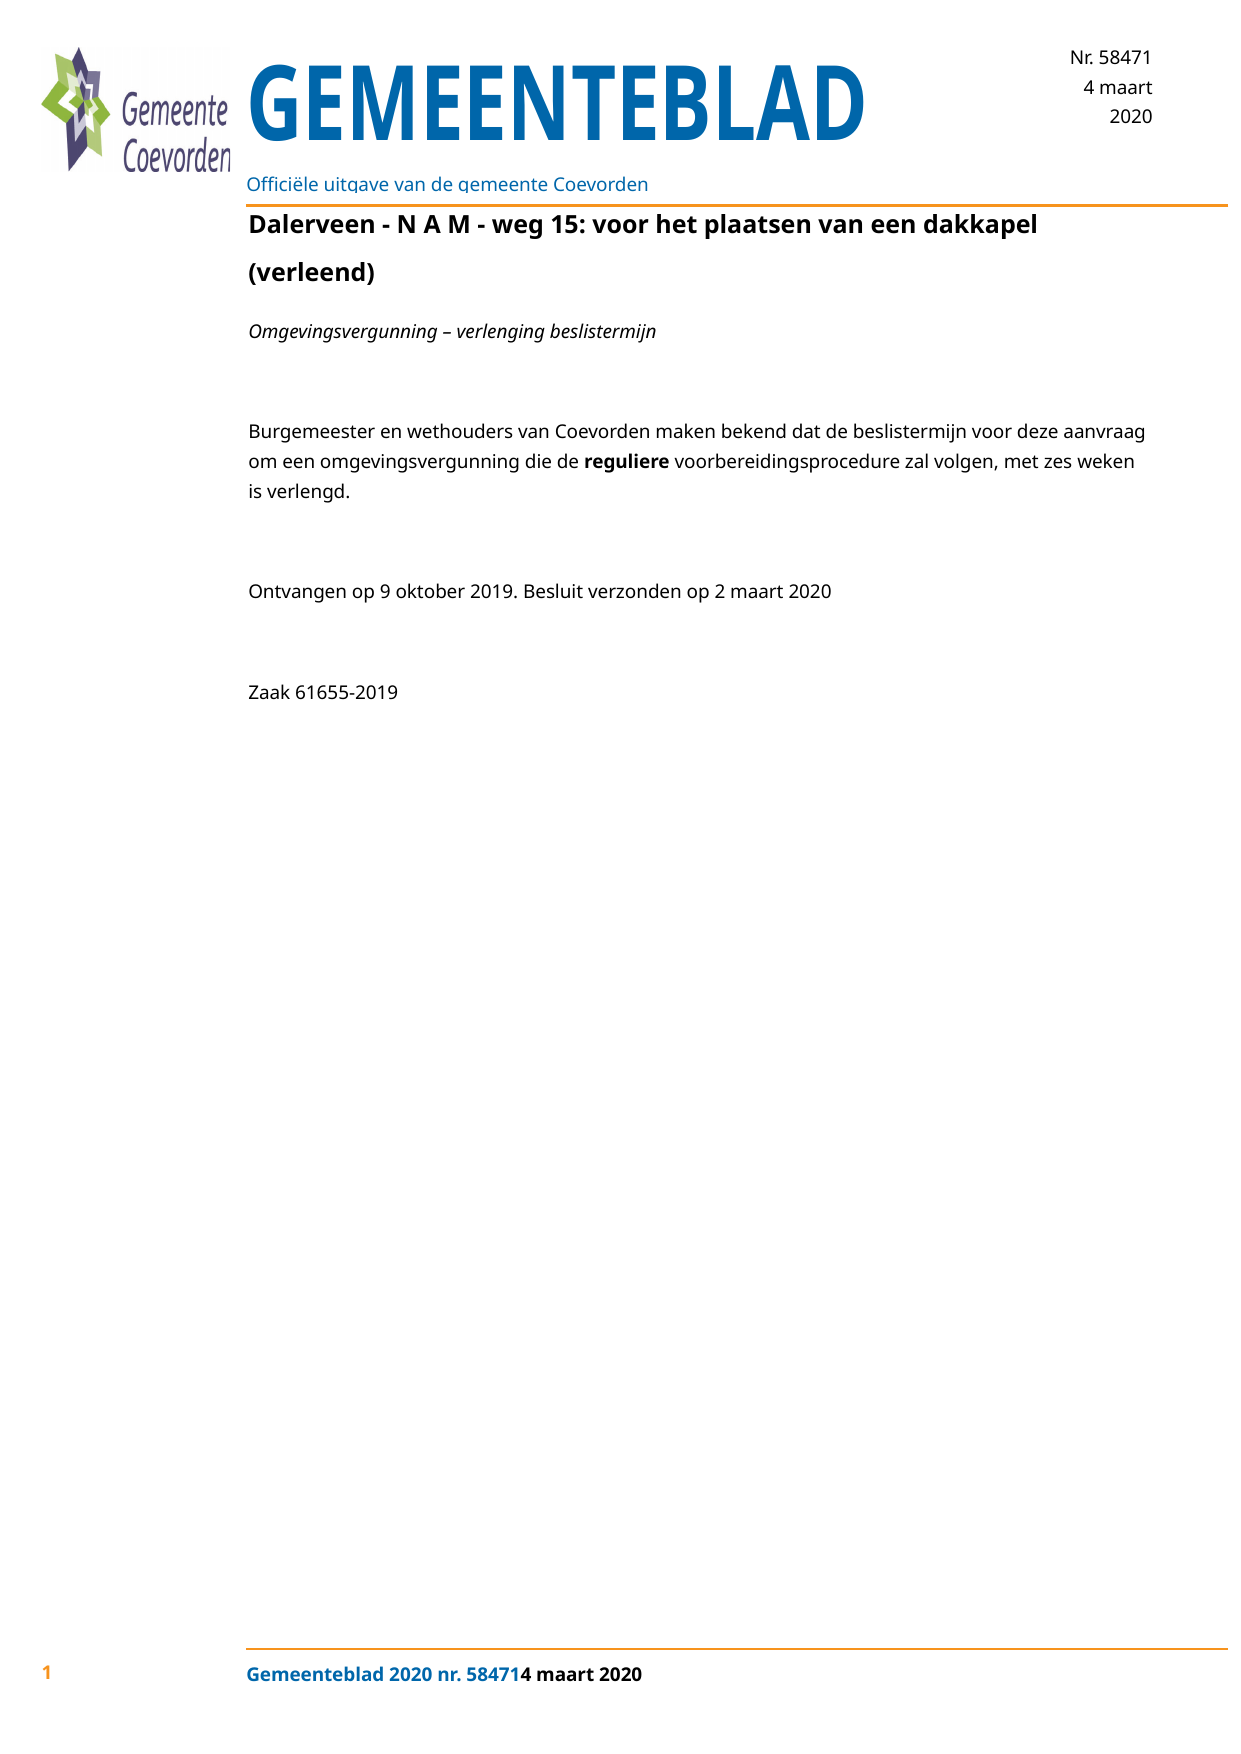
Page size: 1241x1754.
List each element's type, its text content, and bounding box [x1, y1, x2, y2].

text Dalerveen - N A M - weg 15: voor het plaatsen van een dakkapel (verleend) [248, 207, 1152, 288]
picture [41, 47, 231, 172]
text Burgemeester en wethouders van Coevorden maken bekend dat de beslistermijn voor deze aanvraag om een omgevingsvergunning die de reguliere voorbereidingsprocedure zal volgen, met zes weken is verlengd. [248, 419, 1152, 504]
text Ontvangen op 9 oktober 2019. Besluit verzonden op 2 maart 2020 [248, 579, 1152, 604]
text Zaak 61655-2019 [248, 679, 1152, 705]
text Omgevingsvergunning – verlenging beslistermijn [248, 318, 1152, 344]
